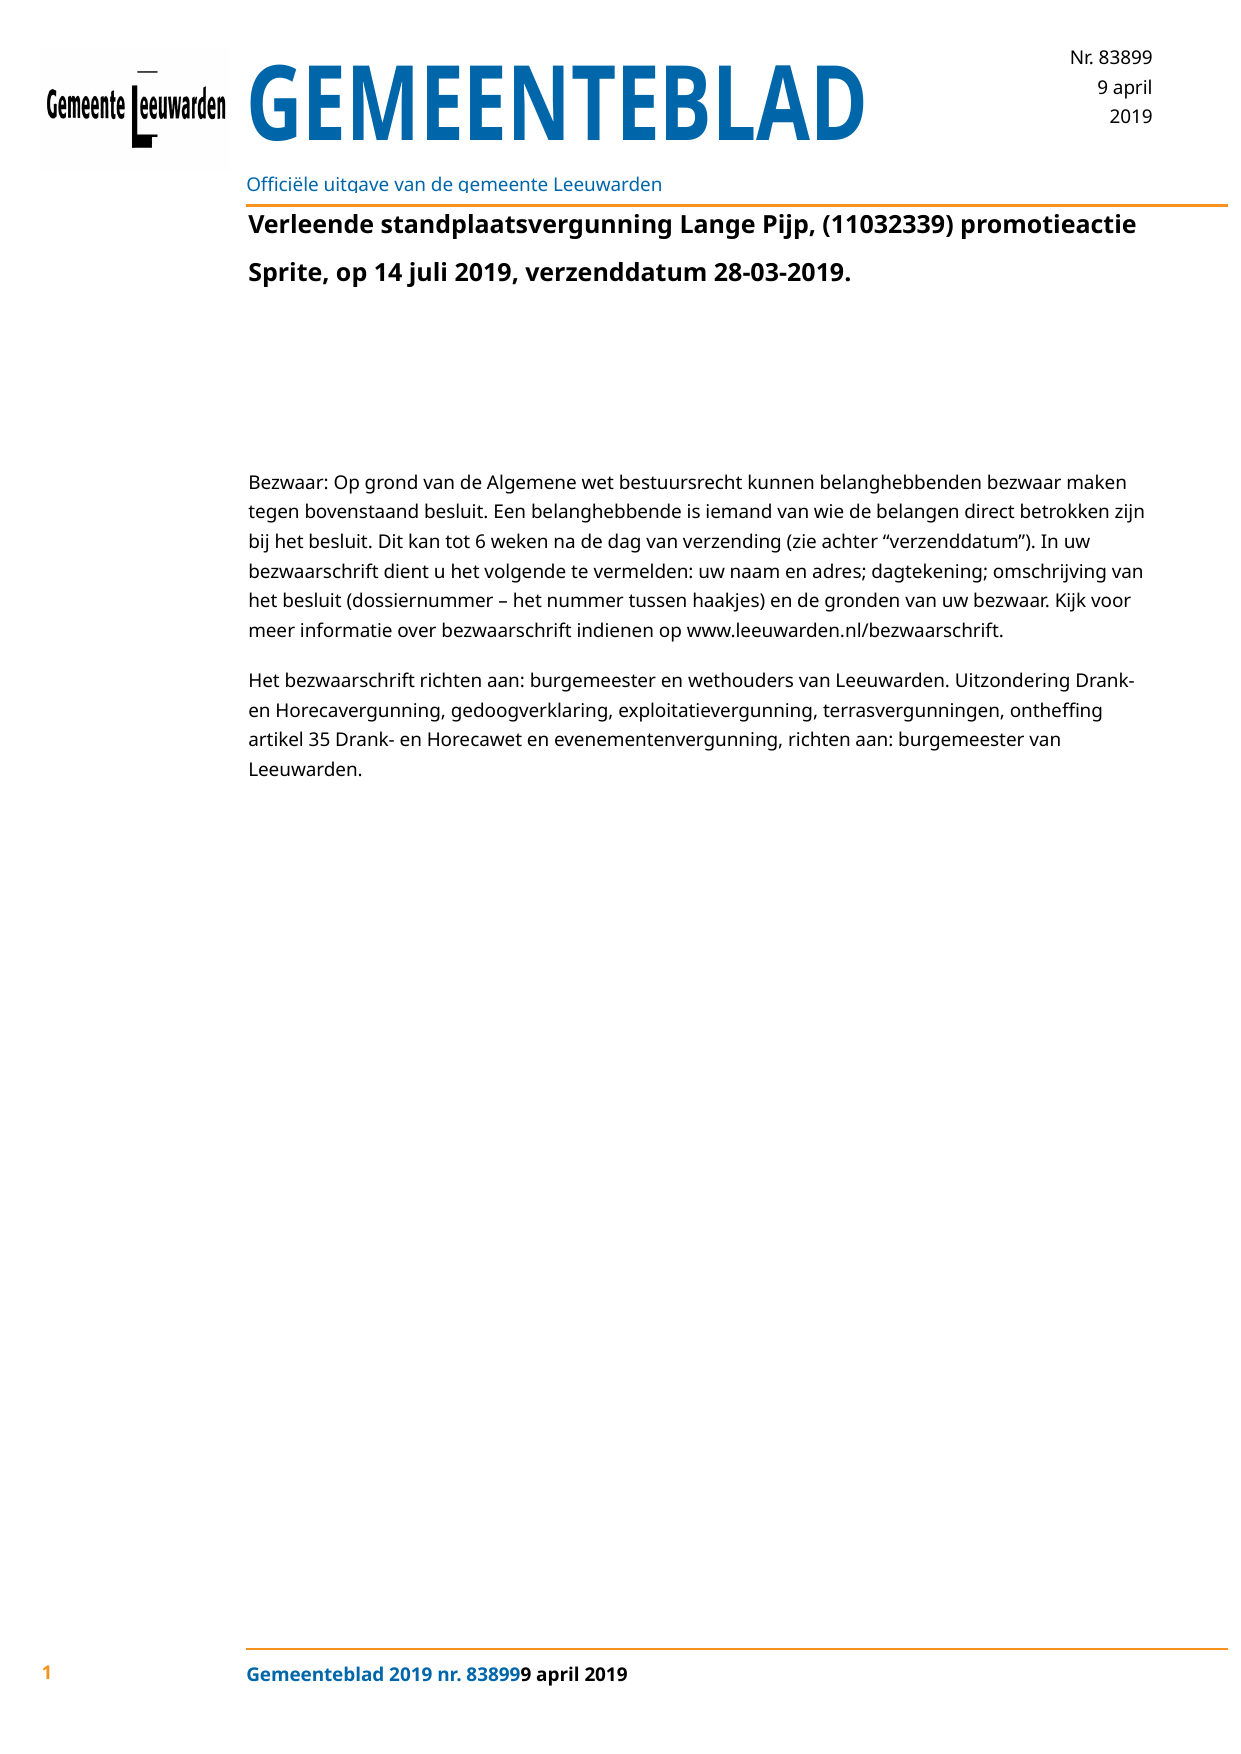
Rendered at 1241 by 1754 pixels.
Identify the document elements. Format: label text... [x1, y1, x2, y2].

text Bezwaar: Op grond van de Algemene wet bestuursrecht kunnen belanghebbenden bezwaar maken tegen bovenstaand besluit. Een belanghebbende is iemand van wie de belangen direct betrokken zijn bij het besluit. Dit kan tot 6 weken na de dag van verzending (zie achter “verzenddatum”). In uw bezwaarschrift dient u het volgende te vermelden: uw naam en adres; dagtekening; omschrijving van het besluit (dossiernummer – het nummer tussen haakjes) en de gronden van uw bezwaar. Kijk voor meer informatie over bezwaarschrift indienen op www.leeuwarden.nl/bezwaarschrift. [248, 469, 1152, 643]
picture [41, 47, 231, 172]
text Het bezwaarschrift richten aan: burgemeester en wethouders van Leeuwarden. Uitzondering Drank- en Horecavergunning, gedoogverklaring, exploitatievergunning, terrasvergunningen, ontheffing artikel 35 Drank- en Horecawet en evenementenvergunning, richten aan: burgemeester van Leeuwarden. [248, 667, 1152, 782]
text Verleende standplaatsvergunning Lange Pijp, (11032339) promotieactie Sprite, op 14 juli 2019, verzenddatum 28-03-2019. [248, 207, 1152, 288]
